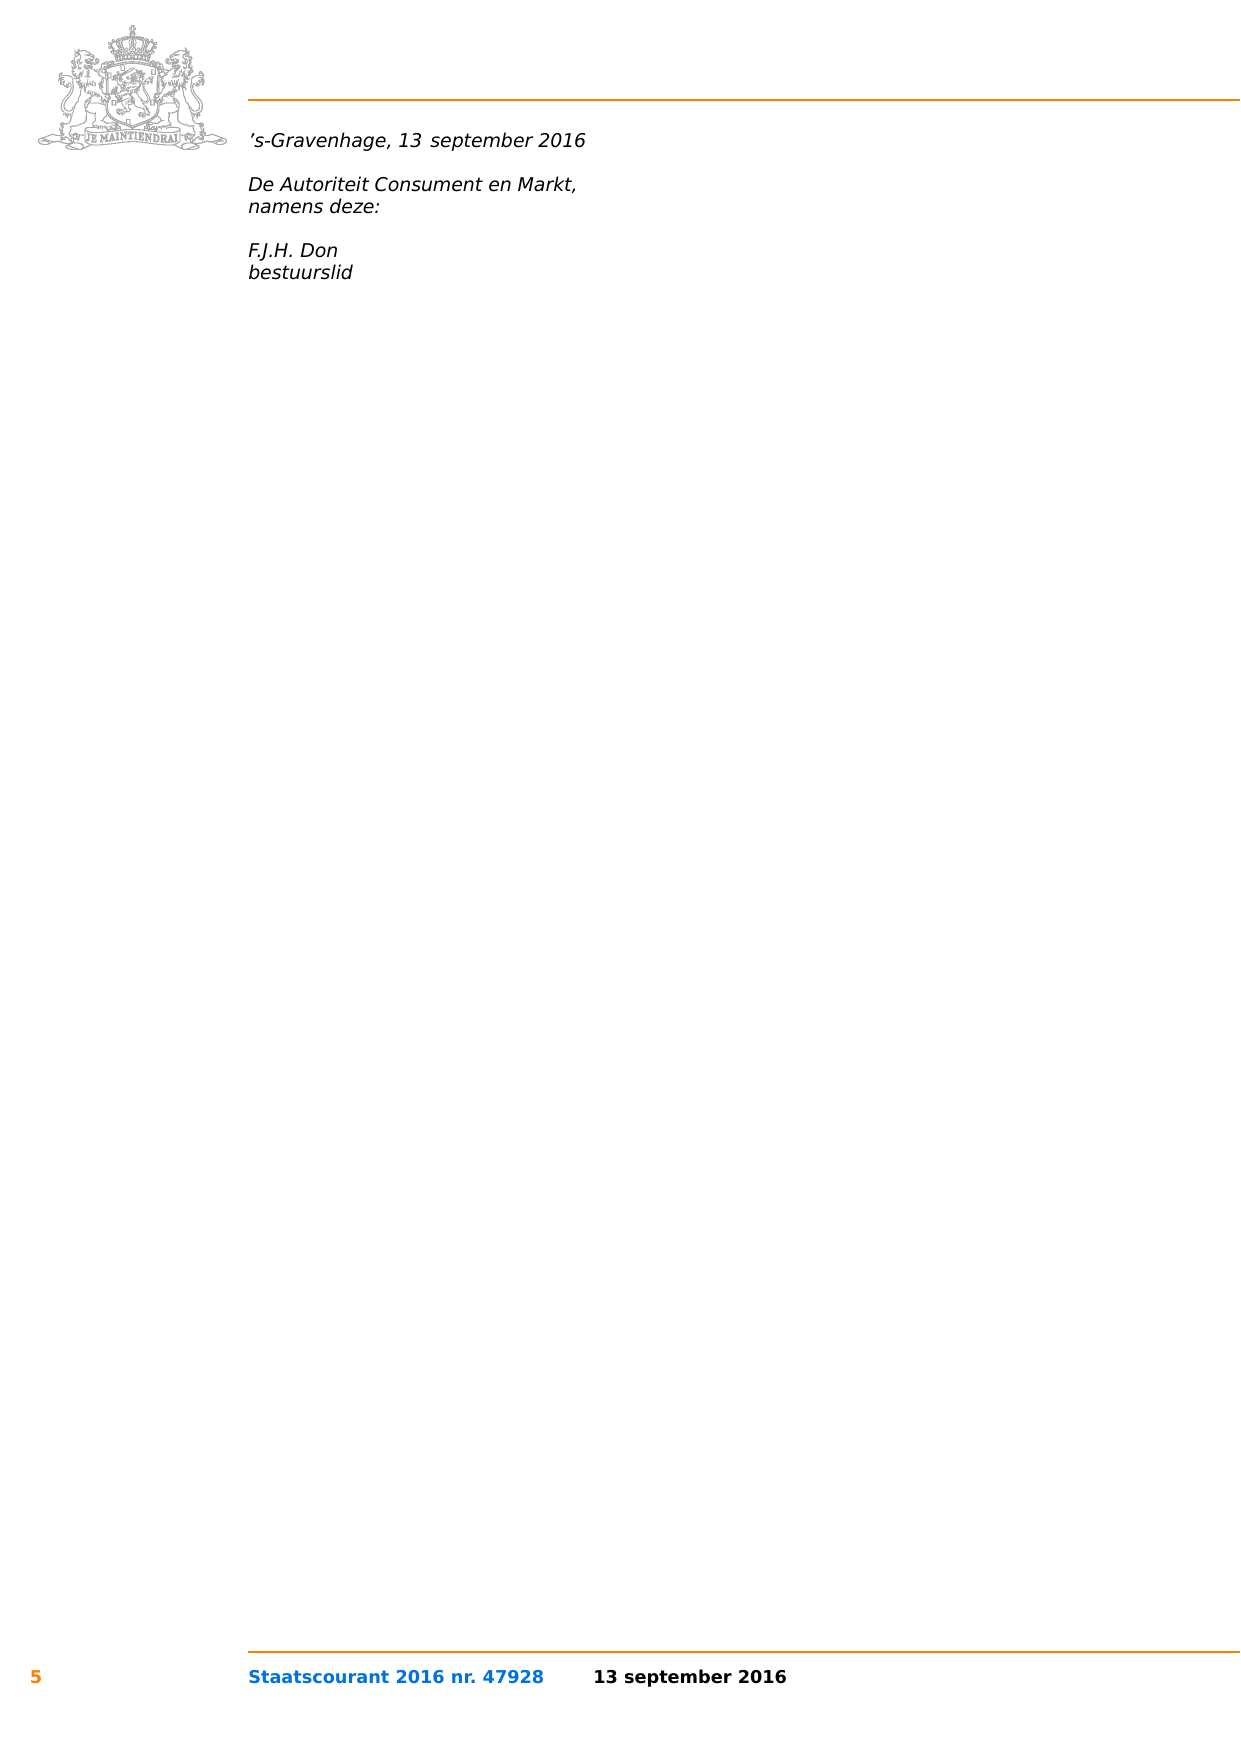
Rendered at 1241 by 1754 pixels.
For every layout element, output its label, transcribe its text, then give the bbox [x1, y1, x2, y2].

picture [38, 25, 227, 150]
text ’s-Gravenhage, 13 september 2016 [248, 130, 1163, 152]
text De Autoriteit Consument en Markt, namens deze: F.J.H. Don bestuurslid [248, 174, 1163, 284]
